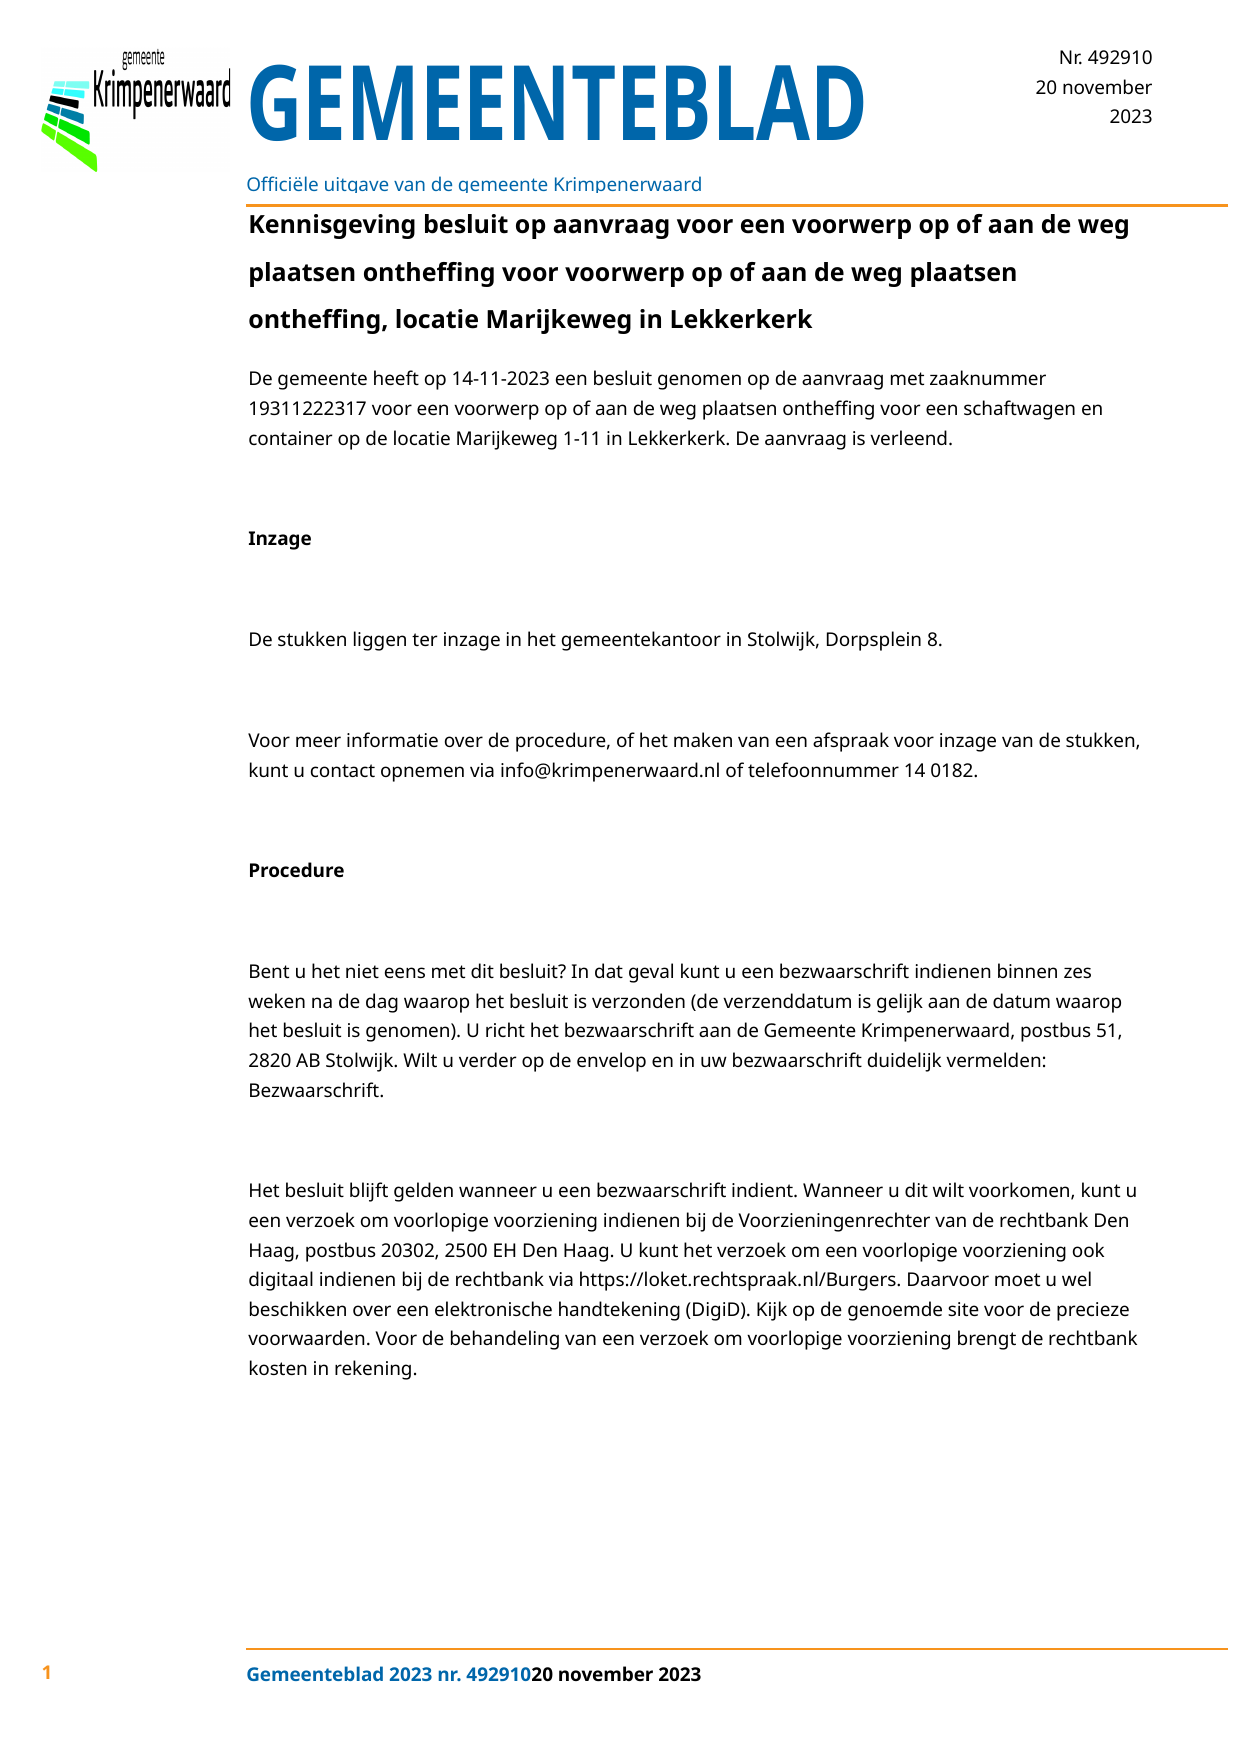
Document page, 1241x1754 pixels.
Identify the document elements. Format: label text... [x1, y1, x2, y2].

text De gemeente heeft op 14-11-2023 een besluit genomen op de aanvraag met zaaknummer 19311222317 voor een voorwerp op of aan de weg plaatsen ontheffing voor een schaftwagen en container op de locatie Marijkeweg 1-11 in Lekkerkerk. De aanvraag is verleend. [248, 366, 1152, 450]
text Bent u het niet eens met dit besluit? In dat geval kunt u een bezwaarschrift indienen binnen zes weken na de dag waarop het besluit is verzonden (de verzenddatum is gelijk aan de datum waarop het besluit is genomen). U richt het bezwaarschrift aan de Gemeente Krimpenerwaard, postbus 51, 2820 AB Stolwijk. Wilt u verder op de envelop en in uw bezwaarschrift duidelijk vermelden: Bezwaarschrift. [248, 958, 1152, 1102]
text Kennisgeving besluit op aanvraag voor een voorwerp op of aan de weg plaatsen ontheffing voor voorwerp op of aan de weg plaatsen ontheffing, locatie Marijkeweg in Lekkerkerk [248, 207, 1152, 336]
text Procedure [248, 858, 1152, 883]
text Het besluit blijft gelden wanneer u een bezwaarschrift indient. Wanneer u dit wilt voorkomen, kunt u een verzoek om voorlopige voorziening indienen bij de Voorzieningenrechter van de rechtbank Den Haag, postbus 20302, 2500 EH Den Haag. U kunt het verzoek om een voorlopige voorziening ook digitaal indienen bij de rechtbank via https://loket.rechtspraak.nl/Burgers. Daarvoor moet u wel beschikken over een elektronische handtekening (DigiD). Kijk op de genoemde site voor de precieze voorwaarden. Voor de behandeling van een verzoek om voorlopige voorziening brengt de rechtbank kosten in rekening. [248, 1178, 1152, 1381]
text Inzage [248, 526, 1152, 551]
text De stukken liggen ter inzage in het gemeentekantoor in Stolwijk, Dorpsplein 8. [248, 626, 1152, 652]
picture [41, 47, 231, 172]
text Voor meer informatie over de procedure, of het maken van een afspraak voor inzage van de stukken, kunt u contact opnemen via info@krimpenerwaard.nl of telefoonnummer 14 0182. [248, 727, 1152, 782]
